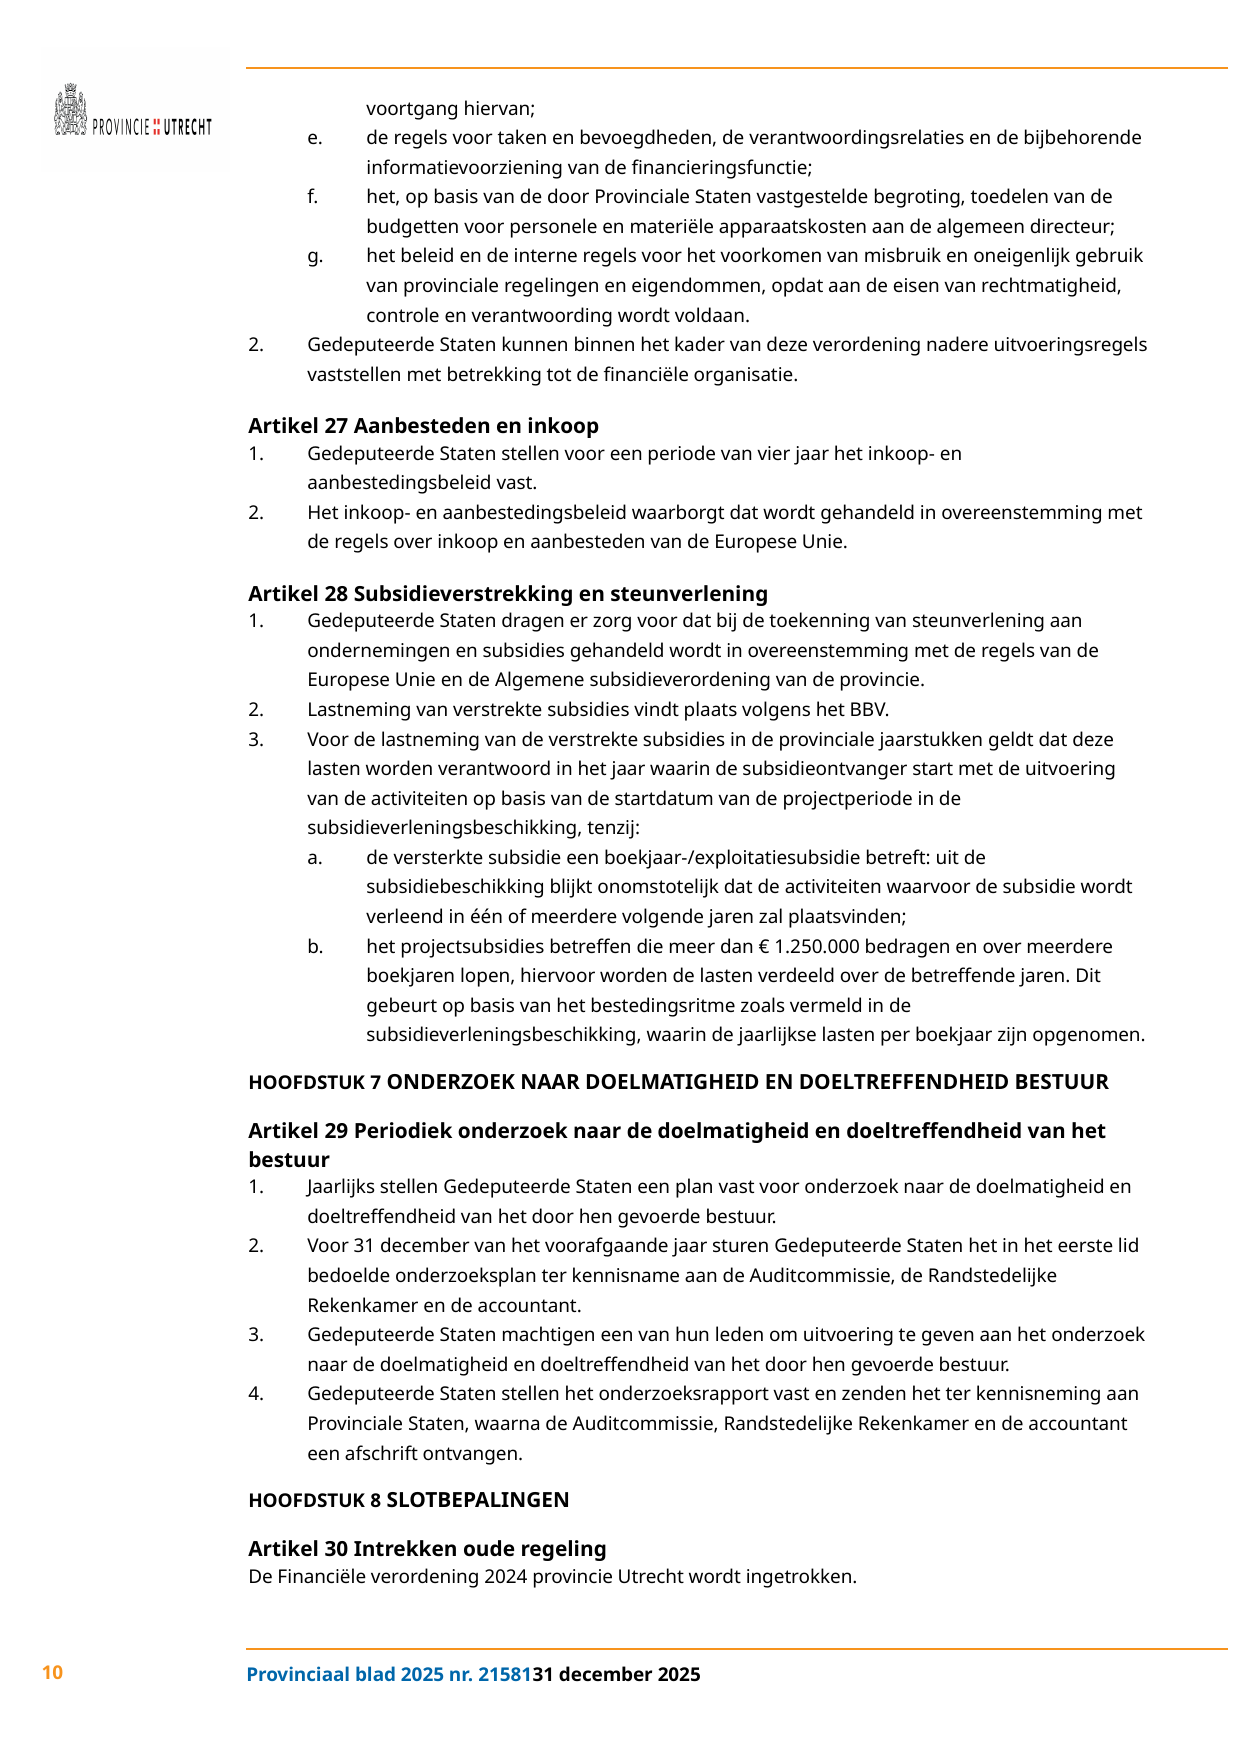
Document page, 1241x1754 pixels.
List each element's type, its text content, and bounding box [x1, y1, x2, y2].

list het projectsubsidies betreffen die meer dan € 1.250.000 bedragen en over meerdere boekjaren lopen, hiervoor worden de lasten verdeeld over de betreffende jaren. Dit gebeurt op basis van het bestedingsritme zoals vermeld in de subsidieverleningsbeschikking, waarin de jaarlijkse lasten per boekjaar zijn opgenomen. [307, 933, 1152, 1047]
list Gedeputeerde Staten dragen er zorg voor dat bij de toekenning van steunverlening aan ondernemingen en subsidies gehandeld wordt in overeenstemming met de regels van de Europese Unie en de Algemene subsidieverordening van de provincie. [248, 607, 1152, 692]
list de regels voor taken en bevoegdheden, de verantwoordingsrelaties en de bijbehorende informatievoorziening van de financieringsfunctie; [307, 124, 1152, 180]
list Voor de lastneming van de verstrekte subsidies in de provinciale jaarstukken geldt dat deze lasten worden verantwoord in het jaar waarin de subsidieontvanger start met de uitvoering van de activiteiten op basis van de startdatum van de projectperiode in de subsidieverleningsbeschikking, tenzij: [248, 726, 1152, 840]
list voortgang hiervan; [307, 95, 1152, 121]
list Gedeputeerde Staten kunnen binnen het kader van deze verordening nadere uitvoeringsregels vaststellen met betrekking tot de financiële organisatie. [248, 331, 1152, 387]
list Het inkoop- en aanbestedingsbeleid waarborgt dat wordt gehandeld in overeenstemming met de regels over inkoop en aanbesteden van de Europese Unie. [248, 499, 1152, 554]
list Gedeputeerde Staten machtigen een van hun leden om uitvoering te geven aan het onderzoek naar de doelmatigheid en doeltreffendheid van het door hen gevoerde bestuur. [248, 1321, 1152, 1377]
list Gedeputeerde Staten stellen het onderzoeksrapport vast en zenden het ter kennisneming aan Provinciale Staten, waarna de Auditcommissie, Randstedelijke Rekenkamer en de accountant een afschrift ontvangen. [248, 1381, 1152, 1465]
list het beleid en de interne regels voor het voorkomen van misbruik en oneigenlijk gebruik van provinciale regelingen en eigendommen, opdat aan de eisen van rechtmatigheid, controle en verantwoording wordt voldaan. [307, 243, 1152, 328]
text HOOFDSTUK 7 ONDERZOEK NAAR DOELMATIGHEID EN DOELTREFFENDHEID BESTUUR [248, 1067, 1152, 1096]
text Artikel 27 Aanbesteden en inkoop [248, 411, 1152, 440]
list het, op basis van de door Provinciale Staten vastgestelde begroting, toedelen van de budgetten voor personele en materiële apparaatskosten aan de algemeen directeur; [307, 183, 1152, 239]
text De Financiële verordening 2024 provincie Utrecht wordt ingetrokken. [248, 1563, 1152, 1589]
list Gedeputeerde Staten stellen voor een periode van vier jaar het inkoop- en aanbestedingsbeleid vast. [248, 440, 1152, 495]
list Voor 31 december van het voorafgaande jaar sturen Gedeputeerde Staten het in het eerste lid bedoelde onderzoeksplan ter kennisname aan de Auditcommissie, de Randstedelijke Rekenkamer en de accountant. [248, 1233, 1152, 1317]
picture [41, 47, 231, 172]
text Artikel 28 Subsidieverstrekking en steunverlening [248, 579, 1152, 607]
text Artikel 29 Periodiek onderzoek naar de doelmatigheid en doeltreffendheid van het bestuur [248, 1117, 1152, 1173]
text Artikel 30 Intrekken oude regeling [248, 1534, 1152, 1563]
list Lastneming van verstrekte subsidies vindt plaats volgens het BBV. [248, 696, 1152, 722]
text HOOFDSTUK 8 SLOTBEPALINGEN [248, 1485, 1152, 1514]
list de versterkte subsidie een boekjaar-/exploitatiesubsidie betreft: uit de subsidiebeschikking blijkt onomstotelijk dat de activiteiten waarvoor de subsidie wordt verleend in één of meerdere volgende jaren zal plaatsvinden; [307, 844, 1152, 929]
list Jaarlijks stellen Gedeputeerde Staten een plan vast voor onderzoek naar de doelmatigheid en doeltreffendheid van het door hen gevoerde bestuur. [248, 1173, 1152, 1229]
